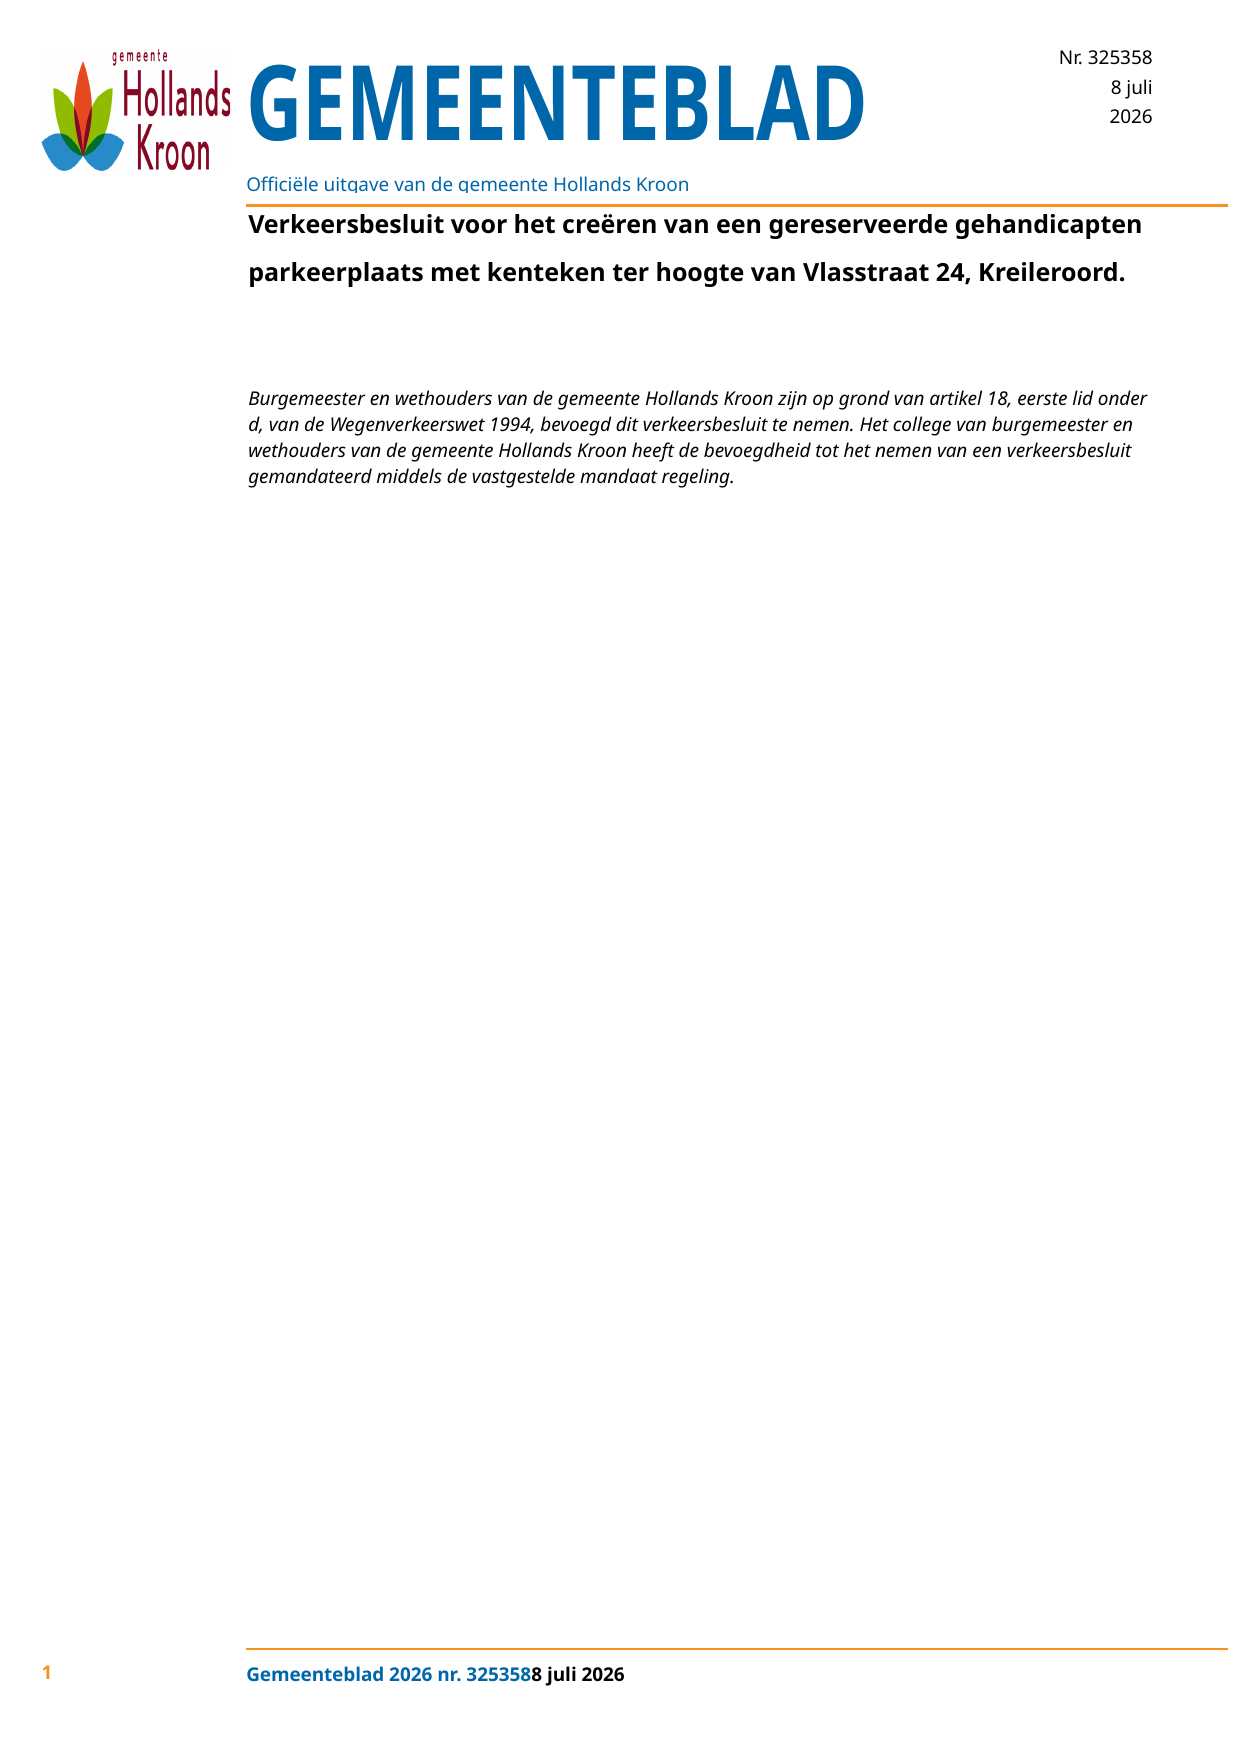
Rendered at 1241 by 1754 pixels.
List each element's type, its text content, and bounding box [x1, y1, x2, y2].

text Burgemeester en wethouders van de gemeente Hollands Kroon zijn op grond van artikel 18, eerste lid onder d, van de Wegenverkeerswet 1994, bevoegd dit verkeersbesluit te nemen. Het college van burgemeester en wethouders van de gemeente Hollands Kroon heeft de bevoegdheid tot het nemen van een verkeersbesluit gemandateerd middels de vastgestelde mandaat regeling. [248, 386, 1152, 488]
picture [41, 47, 231, 172]
text Verkeersbesluit voor het creëren van een gereserveerde gehandicapten parkeerplaats met kenteken ter hoogte van Vlasstraat 24, Kreileroord. [248, 207, 1152, 288]
